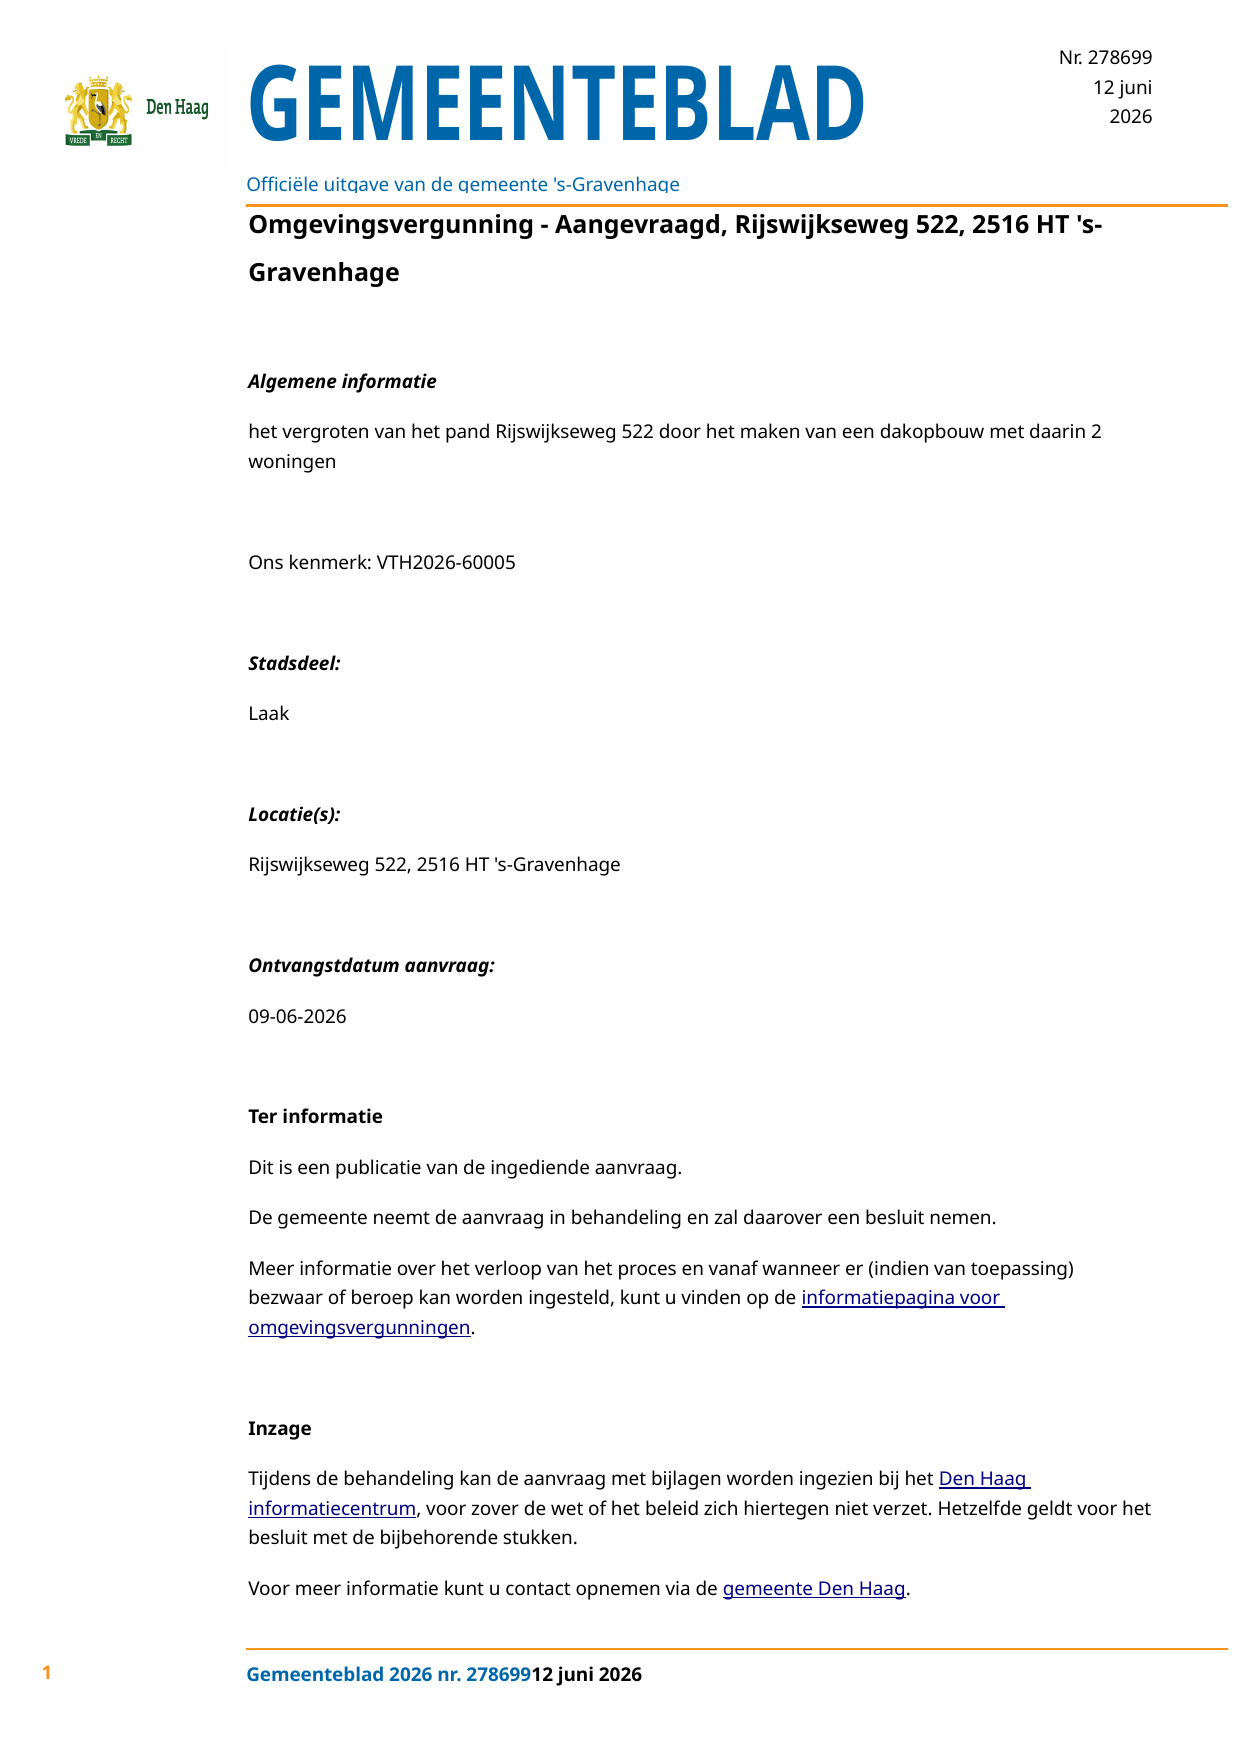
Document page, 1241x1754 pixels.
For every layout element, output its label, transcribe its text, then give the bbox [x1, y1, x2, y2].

text De gemeente neemt de aanvraag in behandeling en zal daarover een besluit nemen. [248, 1204, 1152, 1230]
text 09-06-2026 [248, 1003, 1152, 1029]
text Omgevingsvergunning - Aangevraagd, Rijswijkseweg 522, 2516 HT 's-Gravenhage [248, 207, 1152, 288]
text Algemene informatie [248, 368, 1152, 394]
text het vergroten van het pand Rijswijkseweg 522 door het maken van een dakopbouw met daarin 2 woningen [248, 419, 1152, 474]
text Ter informatie [248, 1104, 1152, 1129]
text Dit is een publicatie van de ingediende aanvraag. [248, 1154, 1152, 1180]
text Stadsdeel: [248, 650, 1152, 676]
text Inzage [248, 1415, 1152, 1441]
text Voor meer informatie kunt u contact opnemen via de gemeente Den Haag. [248, 1575, 1152, 1601]
text Ontvangstdatum aanvraag: [248, 952, 1152, 978]
picture [41, 47, 231, 172]
text Ons kenmerk: VTH2026-60005 [248, 549, 1152, 575]
text Meer informatie over het verloop van het proces en vanaf wanneer er (indien van toepassing) bezwaar of beroep kan worden ingesteld, kunt u vinden op de informatiepagina voor omgevingsvergunningen. [248, 1255, 1152, 1340]
text Tijdens de behandeling kan de aanvraag met bijlagen worden ingezien bij het Den Haag informatiecentrum, voor zover de wet of het beleid zich hiertegen niet verzet. Hetzelfde geldt voor het besluit met de bijbehorende stukken. [248, 1465, 1152, 1550]
text Locatie(s): [248, 801, 1152, 827]
text Rijswijkseweg 522, 2516 HT 's-Gravenhage [248, 852, 1152, 877]
text Laak [248, 700, 1152, 726]
